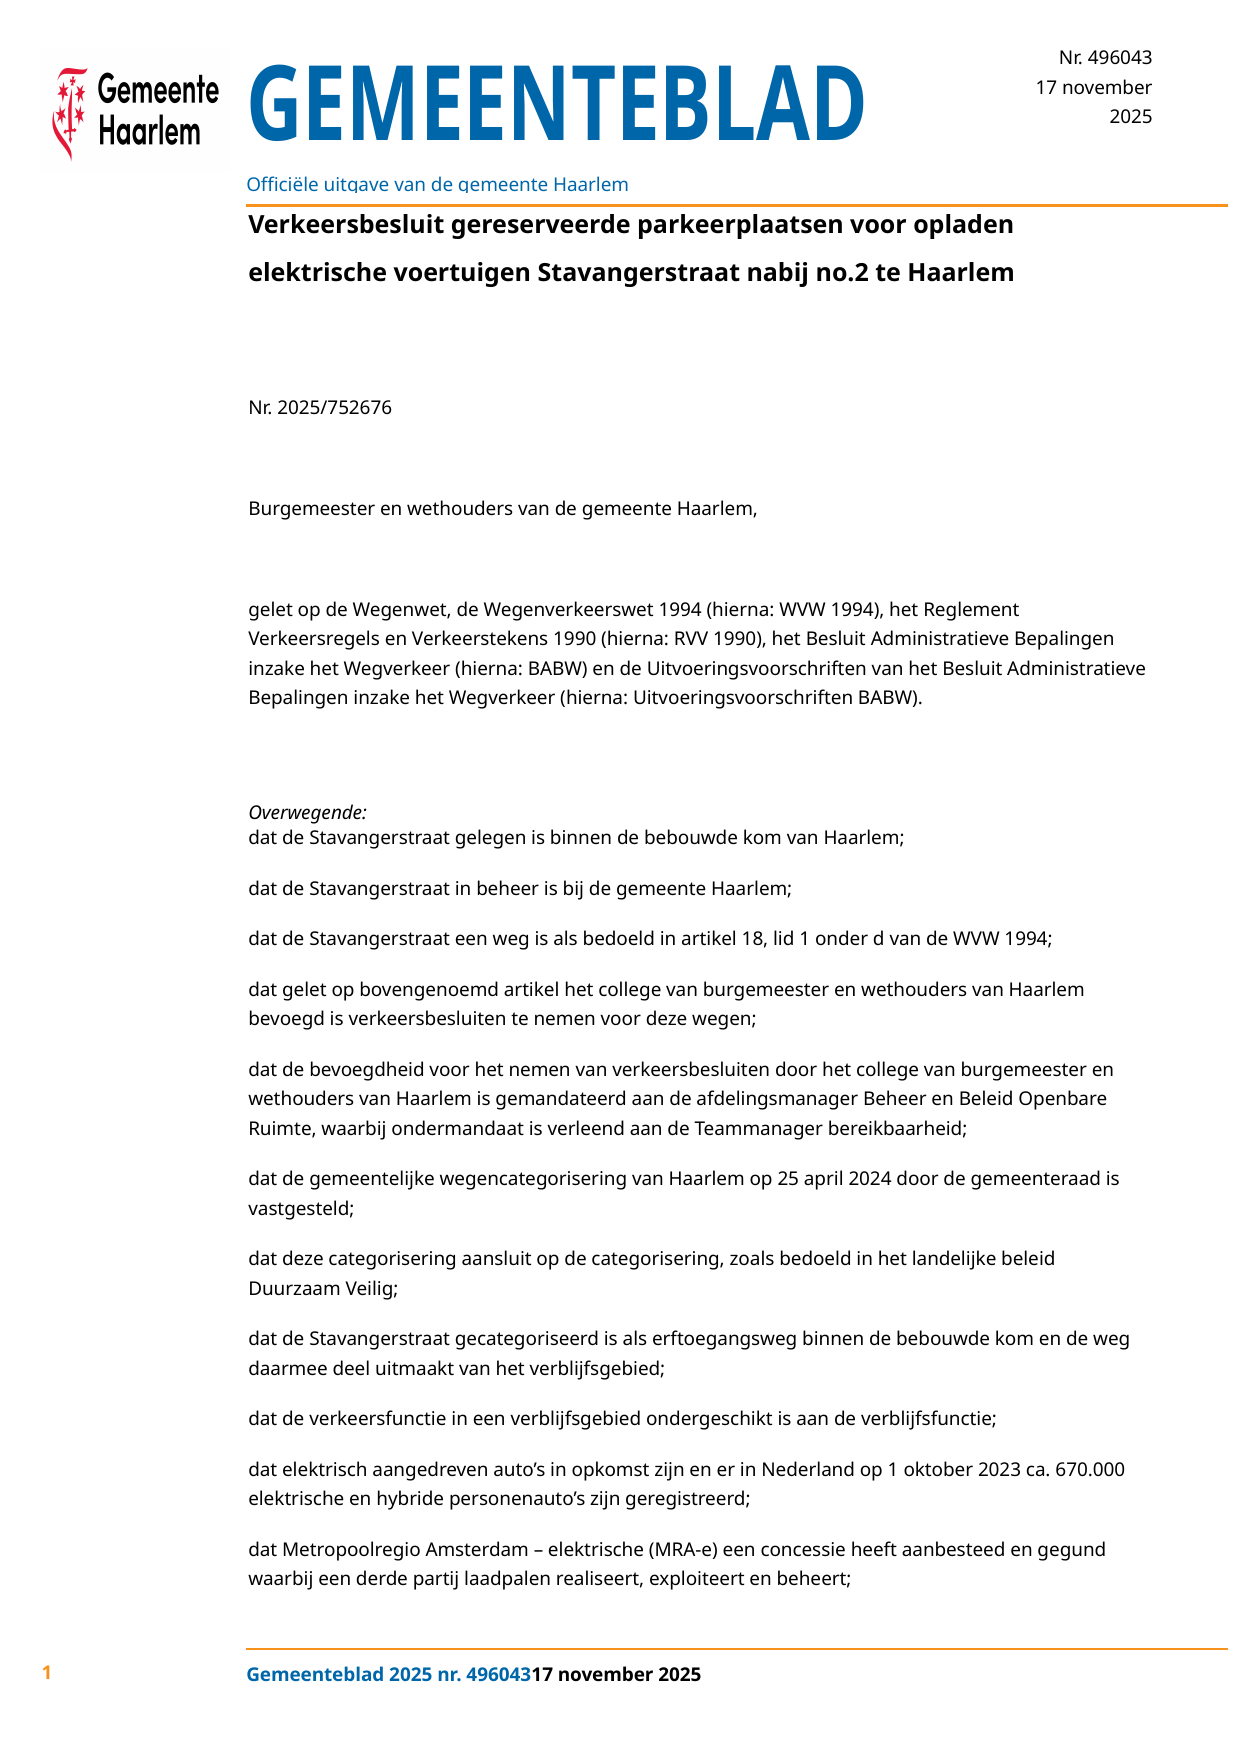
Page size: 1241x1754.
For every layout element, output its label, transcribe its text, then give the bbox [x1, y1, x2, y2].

text dat de gemeentelijke wegencategorisering van Haarlem op 25 april 2024 door de gemeenteraad is vastgesteld; [248, 1165, 1152, 1221]
text dat elektrisch aangedreven auto’s in opkomst zijn en er in Nederland op 1 oktober 2023 ca. 670.000 elektrische en hybride personenauto’s zijn geregistreerd; [248, 1456, 1152, 1511]
text dat de verkeersfunctie in een verblijfsgebied ondergeschikt is aan de verblijfsfunctie; [248, 1405, 1152, 1431]
text dat Metropoolregio Amsterdam – elektrische (MRA-e) een concessie heeft aanbesteed en gegund waarbij een derde partij laadpalen realiseert, exploiteert en beheert; [248, 1536, 1152, 1591]
text Verkeersbesluit gereserveerde parkeerplaatsen voor opladen elektrische voertuigen Stavangerstraat nabij no.2 te Haarlem [248, 207, 1152, 288]
text dat gelet op bovengenoemd artikel het college van burgemeester en wethouders van Haarlem bevoegd is verkeersbesluiten te nemen voor deze wegen; [248, 976, 1152, 1031]
text dat de Stavangerstraat in beheer is bij de gemeente Haarlem; [248, 875, 1152, 901]
text Burgemeester en wethouders van de gemeente Haarlem, [248, 495, 1152, 521]
text dat deze categorisering aansluit op de categorisering, zoals bedoeld in het landelijke beleid Duurzaam Veilig; [248, 1245, 1152, 1301]
text Nr. 2025/752676 [248, 394, 1152, 420]
text dat de Stavangerstraat gelegen is binnen de bebouwde kom van Haarlem; [248, 824, 1152, 850]
text dat de bevoegdheid voor het nemen van verkeersbesluiten door het college van burgemeester en wethouders van Haarlem is gemandateerd aan de afdelingsmanager Beheer en Beleid Openbare Ruimte, waarbij ondermandaat is verleend aan de Teammanager bereikbaarheid; [248, 1056, 1152, 1141]
text dat de Stavangerstraat gecategoriseerd is als erftoegangsweg binnen de bebouwde kom en de weg daarmee deel uitmaakt van het verblijfsgebied; [248, 1325, 1152, 1381]
text dat de Stavangerstraat een weg is als bedoeld in artikel 18, lid 1 onder d van de WVW 1994; [248, 925, 1152, 951]
text gelet op de Wegenwet, de Wegenverkeerswet 1994 (hierna: WVW 1994), het Reglement Verkeersregels en Verkeerstekens 1990 (hierna: RVV 1990), het Besluit Administratieve Bepalingen inzake het Wegverkeer (hierna: BABW) en de Uitvoeringsvoorschriften van het Besluit Administratieve Bepalingen inzake het Wegverkeer (hierna: Uitvoeringsvoorschriften BABW). [248, 596, 1152, 710]
text Overwegende: [248, 799, 1152, 824]
picture [41, 47, 231, 172]
